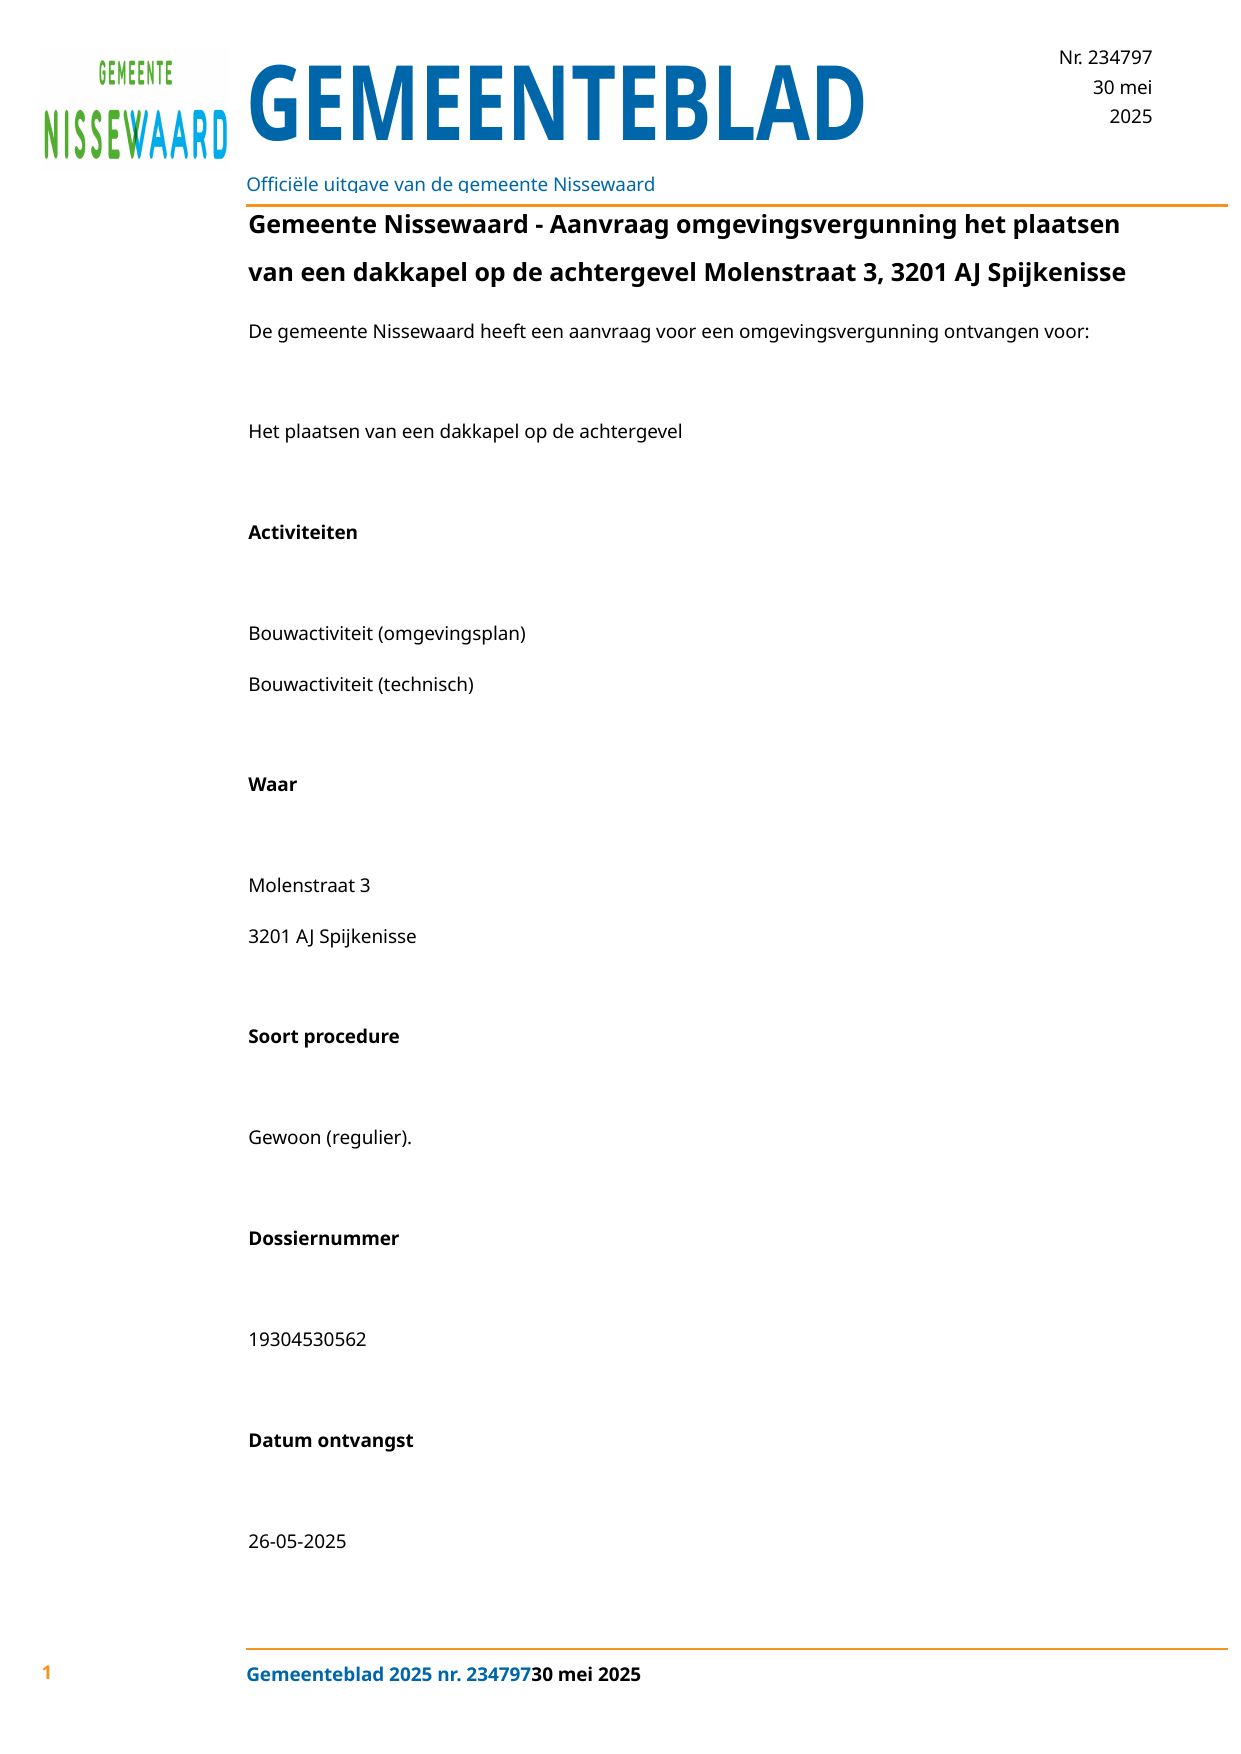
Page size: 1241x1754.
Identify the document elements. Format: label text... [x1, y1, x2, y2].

text 19304530562 [248, 1326, 1152, 1352]
text Gemeente Nissewaard - Aanvraag omgevingsvergunning het plaatsen van een dakkapel op de achtergevel Molenstraat 3, 3201 AJ Spijkenisse [248, 207, 1152, 288]
text Molenstraat 3 [248, 872, 1152, 898]
text Datum ontvangst [248, 1427, 1152, 1453]
text Dossiernummer [248, 1225, 1152, 1251]
text Bouwactiviteit (omgevingsplan) [248, 620, 1152, 646]
text Waar [248, 772, 1152, 797]
text De gemeente Nissewaard heeft een aanvraag voor een omgevingsvergunning ontvangen voor: [248, 318, 1152, 344]
text Gewoon (regulier). [248, 1124, 1152, 1150]
text Soort procedure [248, 1024, 1152, 1049]
text Activiteiten [248, 519, 1152, 545]
text Bouwactiviteit (technisch) [248, 671, 1152, 697]
text 3201 AJ Spijkenisse [248, 923, 1152, 949]
picture [41, 47, 231, 172]
text 26-05-2025 [248, 1528, 1152, 1554]
text Het plaatsen van een dakkapel op de achtergevel [248, 419, 1152, 444]
